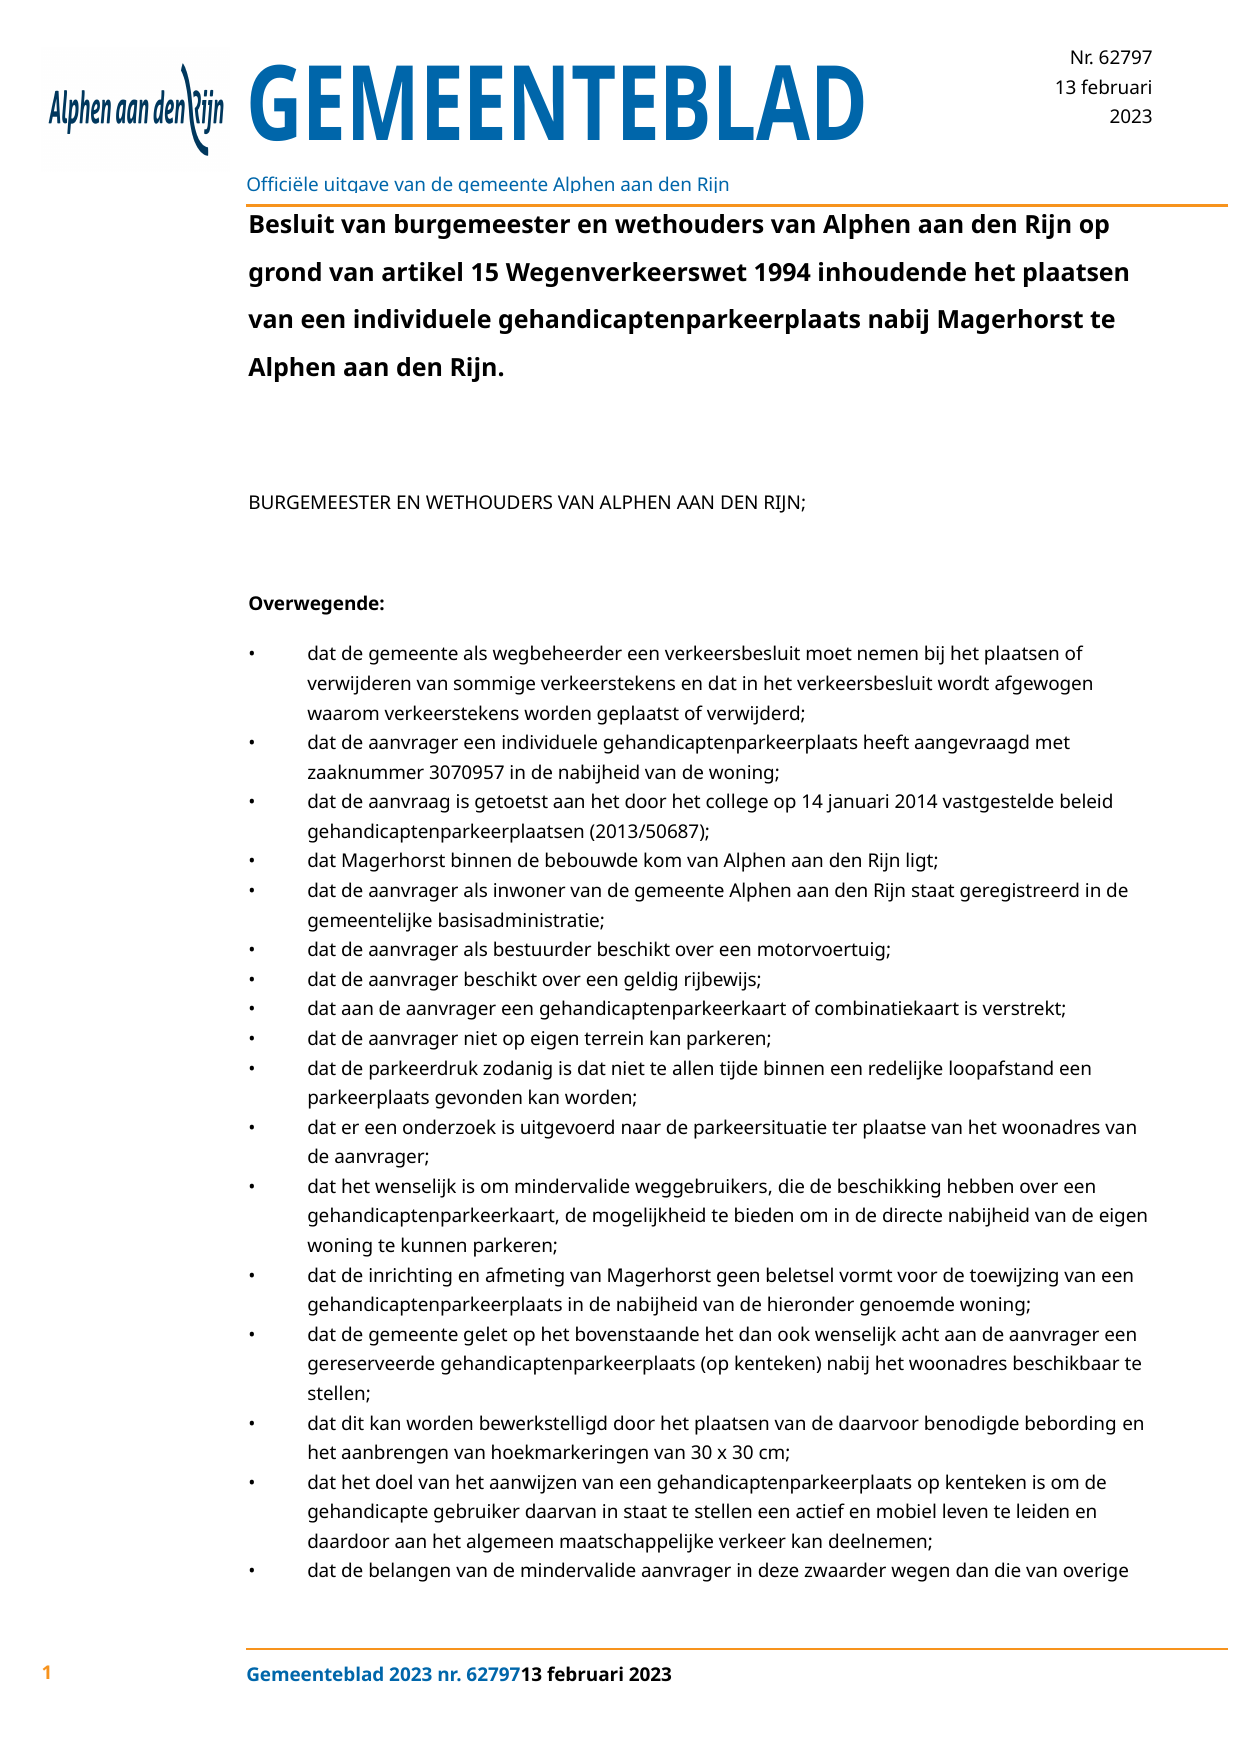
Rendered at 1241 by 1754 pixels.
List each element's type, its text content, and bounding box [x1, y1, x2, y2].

list dat de gemeente gelet op het bovenstaande het dan ook wenselijk acht aan de aanvrager een gereserveerde gehandicaptenparkeerplaats (op kenteken) nabij het woonadres beschikbaar te stellen; [248, 1321, 1152, 1406]
text BURGEMEESTER EN WETHOUDERS VAN ALPHEN AAN DEN RIJN; [248, 489, 1152, 515]
list dat de inrichting en afmeting van Magerhorst geen beletsel vormt voor de toewijzing van een gehandicaptenparkeerplaats in de nabijheid van de hieronder genoemde woning; [248, 1262, 1152, 1317]
list dat de aanvrager als inwoner van de gemeente Alphen aan den Rijn staat geregistreerd in de gemeentelijke basisadministratie; [248, 877, 1152, 932]
list dat Magerhorst binnen de bebouwde kom van Alphen aan den Rijn ligt; [248, 848, 1152, 873]
list dat de aanvrager een individuele gehandicaptenparkeerplaats heeft aangevraagd met zaaknummer 3070957 in de nabijheid van de woning; [248, 729, 1152, 784]
list dat de belangen van de mindervalide aanvrager in deze zwaarder wegen dan die van overige [248, 1558, 1152, 1583]
list dat dit kan worden bewerkstelligd door het plaatsen van de daarvoor benodigde bebording en het aanbrengen van hoekmarkeringen van 30 x 30 cm; [248, 1410, 1152, 1465]
list dat het wenselijk is om mindervalide weggebruikers, die de beschikking hebben over een gehandicaptenparkeerkaart, de mogelijkheid te bieden om in de directe nabijheid van de eigen woning te kunnen parkeren; [248, 1173, 1152, 1258]
list dat aan de aanvrager een gehandicaptenparkeerkaart of combinatiekaart is verstrekt; [248, 996, 1152, 1021]
picture [41, 47, 231, 172]
list dat de aanvrager beschikt over een geldig rijbewijs; [248, 966, 1152, 992]
list dat de aanvraag is getoetst aan het door het college op 14 januari 2014 vastgestelde beleid gehandicaptenparkeerplaatsen (2013/50687); [248, 788, 1152, 844]
text Overwegende: [248, 590, 1152, 616]
list dat de aanvrager niet op eigen terrein kan parkeren; [248, 1025, 1152, 1051]
list dat het doel van het aanwijzen van een gehandicaptenparkeerplaats op kenteken is om de gehandicapte gebruiker daarvan in staat te stellen een actief en mobiel leven te leiden en daardoor aan het algemeen maatschappelijke verkeer kan deelnemen; [248, 1469, 1152, 1554]
list dat de aanvrager als bestuurder beschikt over een motorvoertuig; [248, 936, 1152, 962]
list dat de parkeerdruk zodanig is dat niet te allen tijde binnen een redelijke loopafstand een parkeerplaats gevonden kan worden; [248, 1055, 1152, 1110]
list dat de gemeente als wegbeheerder een verkeersbesluit moet nemen bij het plaatsen of verwijderen van sommige verkeerstekens en dat in het verkeersbesluit wordt afgewogen waarom verkeerstekens worden geplaatst of verwijderd; [248, 641, 1152, 725]
text Besluit van burgemeester en wethouders van Alphen aan den Rijn op grond van artikel 15 Wegenverkeerswet 1994 inhoudende het plaatsen van een individuele gehandicaptenparkeerplaats nabij Magerhorst te Alphen aan den Rijn. [248, 207, 1152, 384]
list dat er een onderzoek is uitgevoerd naar de parkeersituatie ter plaatse van het woonadres van de aanvrager; [248, 1114, 1152, 1169]
